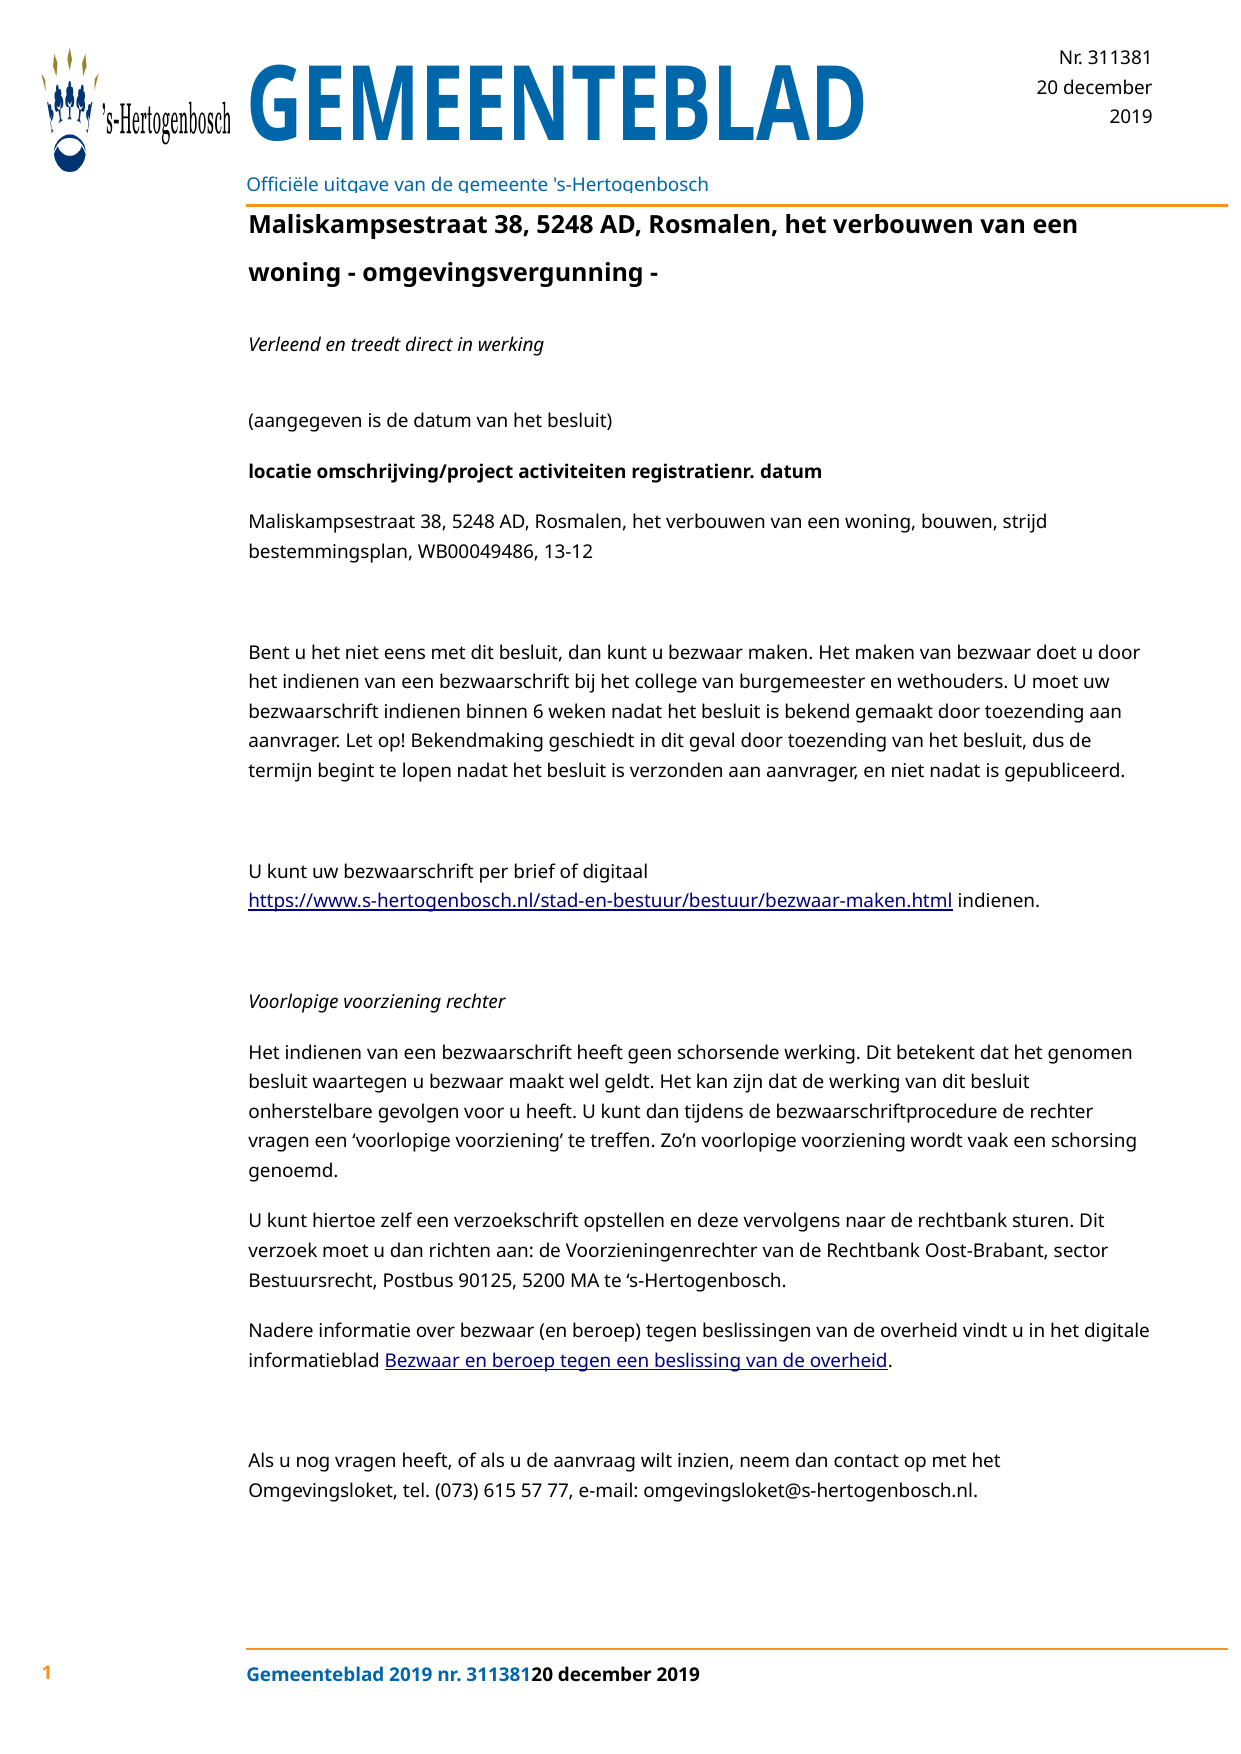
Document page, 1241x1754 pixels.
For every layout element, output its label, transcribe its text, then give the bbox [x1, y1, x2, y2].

text (aangegeven is de datum van het besluit) [248, 408, 1152, 433]
text Verleend en treedt direct in werking [248, 331, 1152, 357]
text Als u nog vragen heeft, of als u de aanvraag wilt inzien, neem dan contact op met het Omgevingsloket, tel. (073) 615 57 77, e-mail: omgevingsloket@s-hertogenbosch.nl. [248, 1448, 1152, 1503]
text Bent u het niet eens met dit besluit, dan kunt u bezwaar maken. Het maken van bezwaar doet u door het indienen van een bezwaarschrift bij het college van burgemeester en wethouders. U moet uw bezwaarschrift indienen binnen 6 weken nadat het besluit is bekend gemaakt door toezending aan aanvrager. Let op! Bekendmaking geschiedt in dit geval door toezending van het besluit, dus de termijn begint te lopen nadat het besluit is verzonden aan aanvrager, en niet nadat is gepubliceerd. [248, 639, 1152, 783]
text Voorlopige voorziening rechter [248, 988, 1152, 1014]
text locatie omschrijving/project activiteiten registratienr. datum [248, 458, 1152, 484]
text U kunt hiertoe zelf een verzoekschrift opstellen en deze vervolgens naar de rechtbank sturen. Dit verzoek moet u dan richten aan: de Voorzieningenrechter van de Rechtbank Oost-Brabant, sector Bestuursrecht, Postbus 90125, 5200 MA te ‘s-Hertogenbosch. [248, 1208, 1152, 1292]
text Het indienen van een bezwaarschrift heeft geen schorsende werking. Dit betekent dat het genomen besluit waartegen u bezwaar maakt wel geldt. Het kan zijn dat de werking van dit besluit onherstelbare gevolgen voor u heeft. U kunt dan tijdens de bezwaarschriftprocedure de rechter vragen een ‘voorlopige voorziening’ te treffen. Zo’n voorlopige voorziening wordt vaak een schorsing genoemd. [248, 1039, 1152, 1183]
picture [41, 47, 231, 172]
text Maliskampsestraat 38, 5248 AD, Rosmalen, het verbouwen van een woning - omgevingsvergunning - [248, 207, 1152, 288]
text U kunt uw bezwaarschrift per brief of digitaal https://www.s-hertogenbosch.nl/stad-en-bestuur/bestuur/bezwaar-maken.html indienen. [248, 858, 1152, 913]
text Nadere informatie over bezwaar (en beroep) tegen beslissingen van de overheid vindt u in het digitale informatieblad Bezwaar en beroep tegen een beslissing van de overheid. [248, 1317, 1152, 1372]
text Maliskampsestraat 38, 5248 AD, Rosmalen, het verbouwen van een woning, bouwen, strijd bestemmingsplan, WB00049486, 13-12 [248, 508, 1152, 564]
